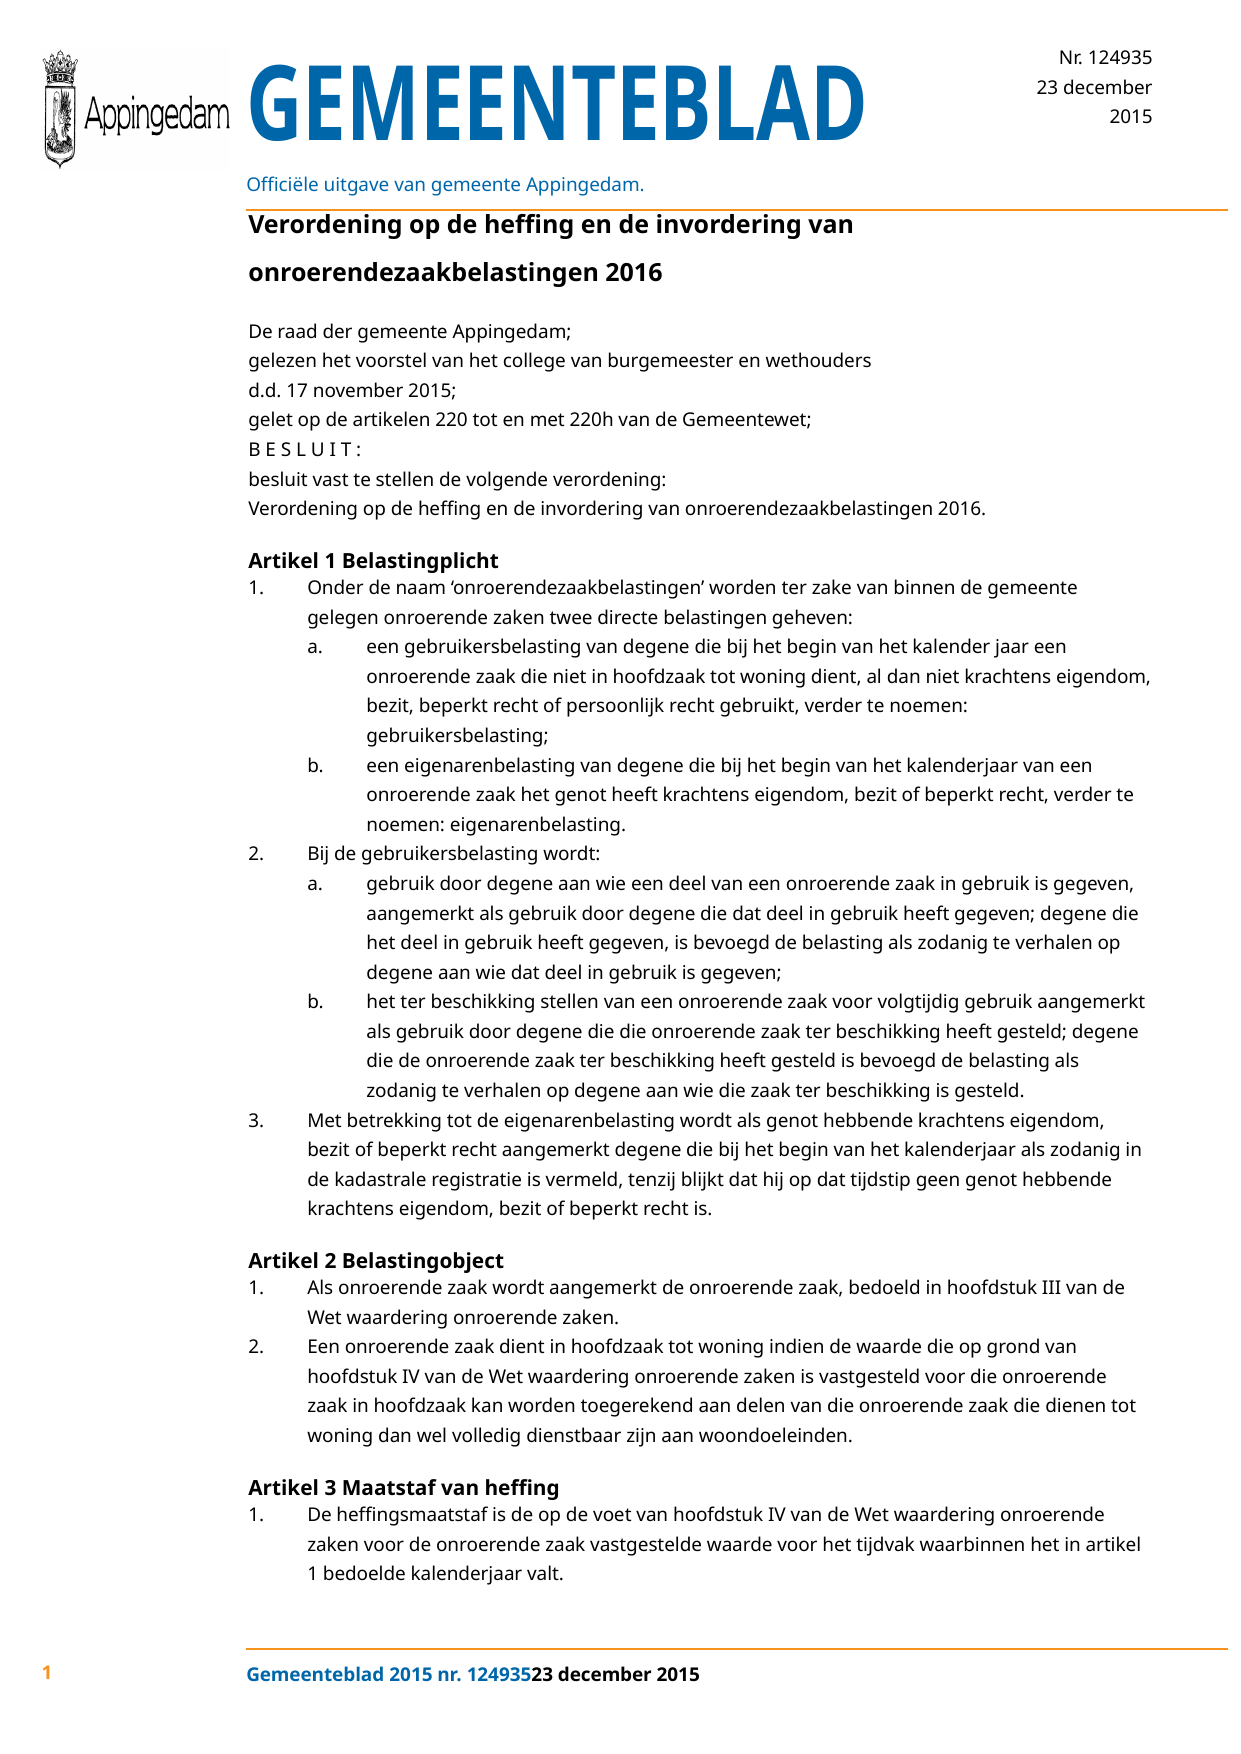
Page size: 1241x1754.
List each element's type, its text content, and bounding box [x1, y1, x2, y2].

list Bij de gebruikersbelasting wordt: [248, 841, 1152, 866]
list gebruik door degene aan wie een deel van een onroerende zaak in gebruik is gegeven, aangemerkt als gebruik door degene die dat deel in gebruik heeft gegeven; degene die het deel in gebruik heeft gegeven, is bevoegd de belasting als zodanig te verhalen op degene aan wie dat deel in gebruik is gegeven; [307, 870, 1152, 984]
list Een onroerende zaak dient in hoofdzaak tot woning indien de waarde die op grond van hoofdstuk IV van de Wet waardering onroerende zaken is vastgesteld voor die onroerende zaak in hoofdzaak kan worden toegerekend aan delen van die onroerende zaak die dienen tot woning dan wel volledig dienstbaar zijn aan woondoeleinden. [248, 1333, 1152, 1448]
list een eigenarenbelasting van degene die bij het begin van het kalenderjaar van een onroerende zaak het genot heeft krachtens eigendom, bezit of beperkt recht, verder te noemen: eigenarenbelasting. [307, 752, 1152, 837]
text gelet op de artikelen 220 tot en met 220h van de Gemeentewet; [248, 407, 1152, 432]
text Artikel 1 Belastingplicht [248, 546, 1152, 574]
text B E S L U I T : [248, 436, 1152, 462]
text d.d. 17 november 2015; [248, 377, 1152, 403]
text besluit vast te stellen de volgende verordening: [248, 466, 1152, 492]
list Onder de naam ‘onroerendezaakbelastingen’ worden ter zake van binnen de gemeente gelegen onroerende zaken twee directe belastingen geheven: [248, 574, 1152, 629]
text Verordening op de heffing en de invordering van onroerendezaakbelastingen 2016. [248, 495, 1152, 521]
text Verordening op de heffing en de invordering van onroerendezaakbelastingen 2016 [248, 211, 1152, 288]
list een gebruikersbelasting van degene die bij het begin van het kalender jaar een onroerende zaak die niet in hoofdzaak tot woning dient, al dan niet krachtens eigendom, bezit, beperkt recht of persoonlijk recht gebruikt, verder te noemen: gebruikersbelasting; [307, 633, 1152, 748]
text gelezen het voorstel van het college van burgemeester en wethouders [248, 347, 1152, 373]
text Artikel 3 Maatstaf van heffing [248, 1473, 1152, 1501]
list Als onroerende zaak wordt aangemerkt de onroerende zaak, bedoeld in hoofdstuk III van de Wet waardering onroerende zaken. [248, 1274, 1152, 1330]
text De raad der gemeente Appingedam; [248, 318, 1152, 344]
list De heffingsmaatstaf is de op de voet van hoofdstuk IV van de Wet waardering onroerende zaken voor de onroerende zaak vastgestelde waarde voor het tijdvak waarbinnen het in artikel 1 bedoelde kalenderjaar valt. [248, 1501, 1152, 1586]
text Artikel 2 Belastingobject [248, 1246, 1152, 1274]
list het ter beschikking stellen van een onroerende zaak voor volgtijdig gebruik aangemerkt als gebruik door degene die die onroerende zaak ter beschikking heeft gesteld; degene die de onroerende zaak ter beschikking heeft gesteld is bevoegd de belasting als zodanig te verhalen op degene aan wie die zaak ter beschikking is gesteld. [307, 988, 1152, 1103]
picture [41, 47, 231, 172]
list Met betrekking tot de eigenarenbelasting wordt als genot hebbende krachtens eigendom, bezit of beperkt recht aangemerkt degene die bij het begin van het kalenderjaar als zodanig in de kadastrale registratie is vermeld, tenzij blijkt dat hij op dat tijdstip geen genot hebbende krachtens eigendom, bezit of beperkt recht is. [248, 1107, 1152, 1221]
